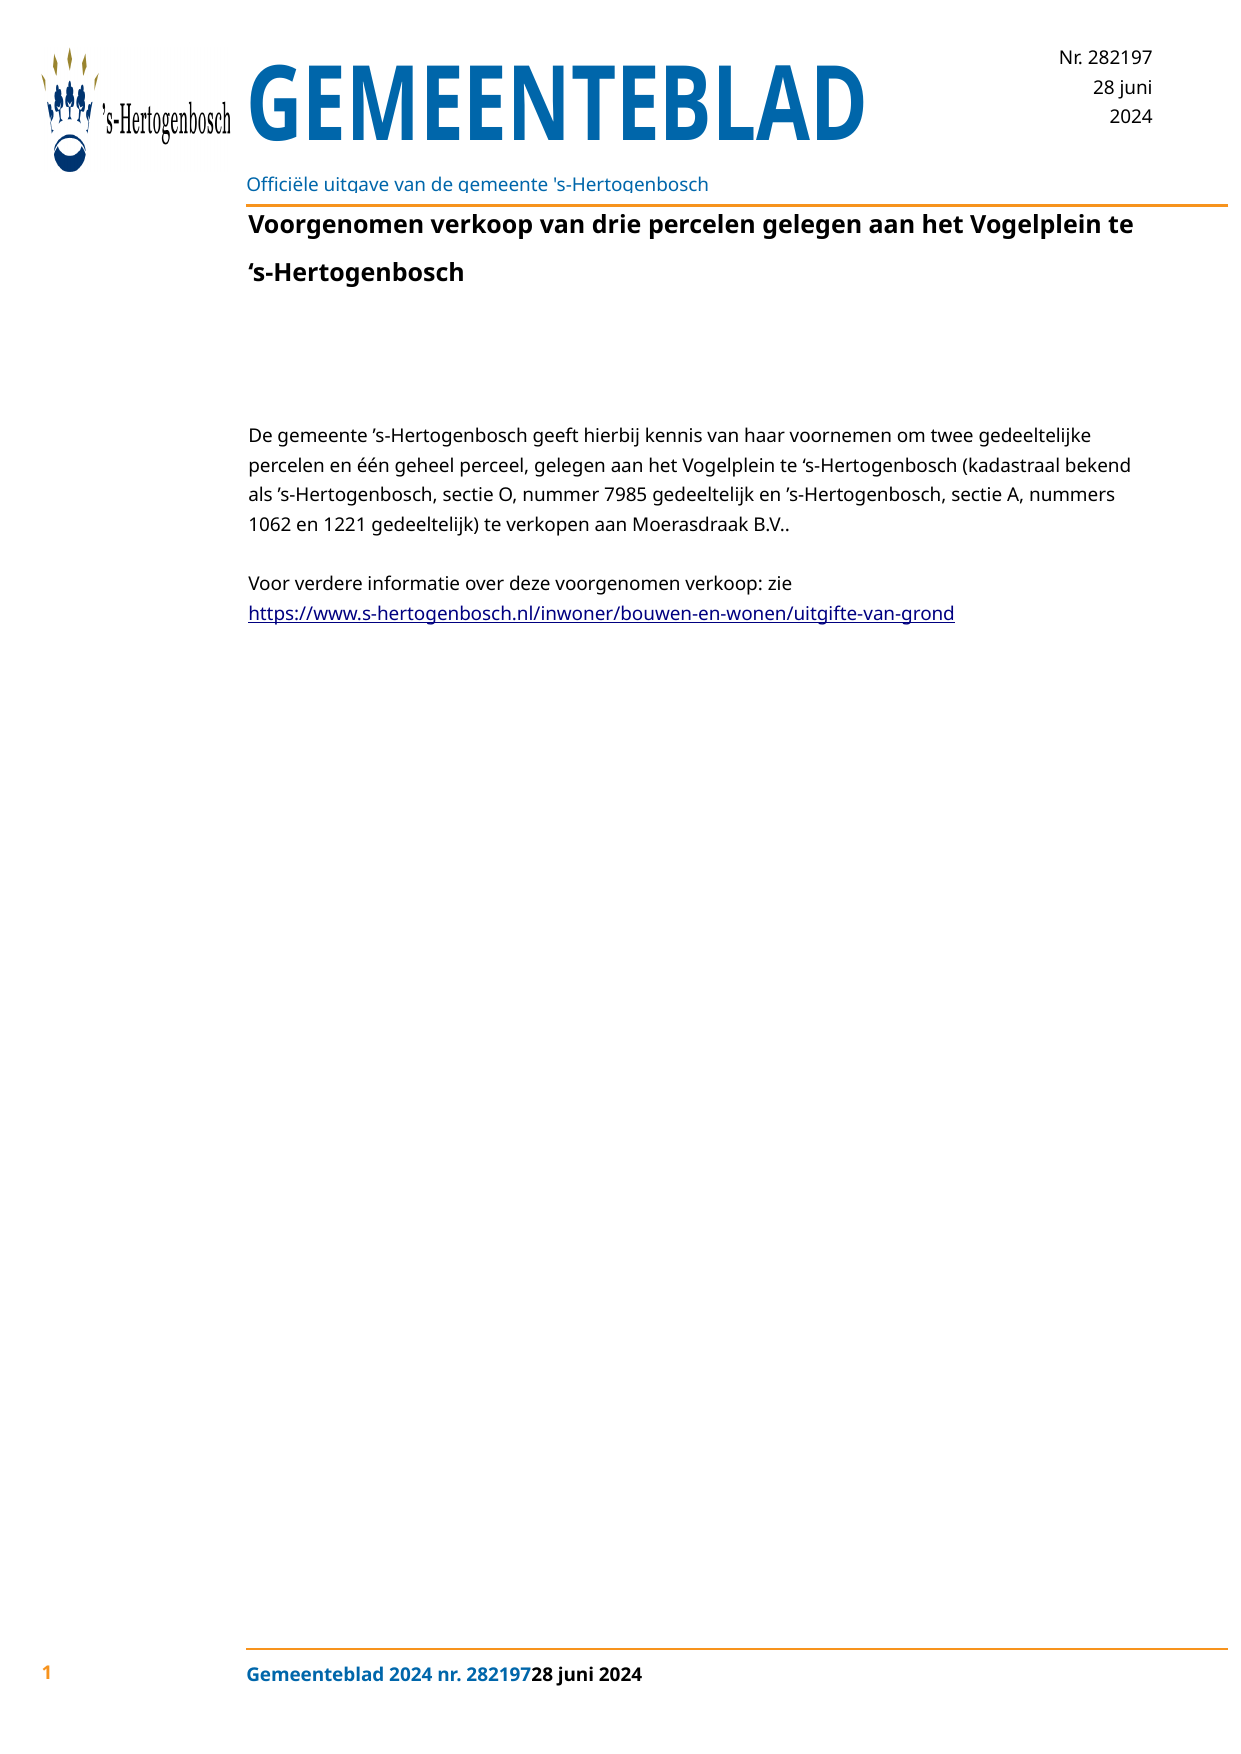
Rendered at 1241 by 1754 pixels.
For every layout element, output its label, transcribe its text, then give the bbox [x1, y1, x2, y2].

text Voor verdere informatie over deze voorgenomen verkoop: zie https://www.s-hertogenbosch.nl/inwoner/bouwen-en-wonen/uitgifte-van-grond [248, 570, 1152, 626]
picture [41, 47, 231, 172]
text De gemeente ’s-Hertogenbosch geeft hierbij kennis van haar voornemen om twee gedeeltelijke percelen en één geheel perceel, gelegen aan het Vogelplein te ‘s-Hertogenbosch (kadastraal bekend als ’s-Hertogenbosch, sectie O, nummer 7985 gedeeltelijk en ’s-Hertogenbosch, sectie A, nummers 1062 en 1221 gedeeltelijk) te verkopen aan Moerasdraak B.V.. [248, 422, 1152, 537]
text Voorgenomen verkoop van drie percelen gelegen aan het Vogelplein te ‘s-Hertogenbosch [248, 207, 1152, 288]
